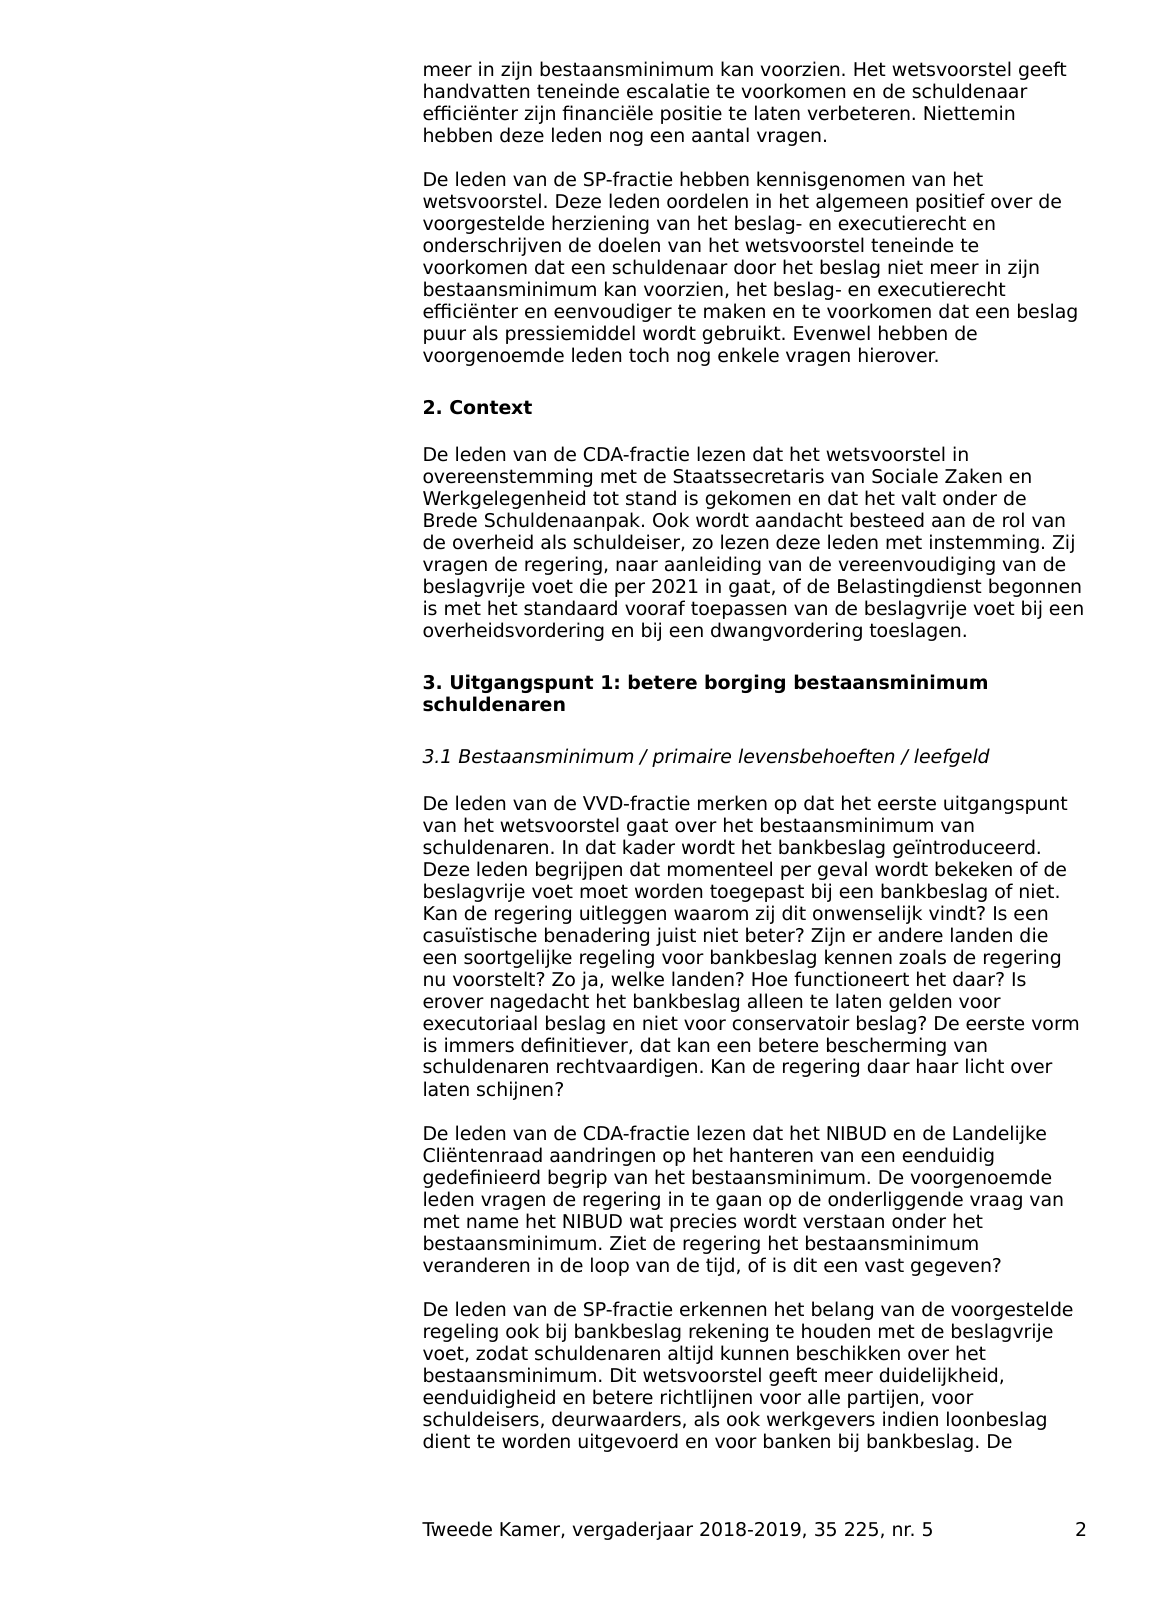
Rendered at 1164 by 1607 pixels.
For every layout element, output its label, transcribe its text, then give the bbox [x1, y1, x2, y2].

text De leden van de VVD-fractie merken op dat het eerste uitgangspunt van het wetsvoorstel gaat over het bestaansminimum van schuldenaren. In dat kader wordt het bankbeslag geïntroduceerd. Deze leden begrijpen dat momenteel per geval wordt bekeken of de beslagvrije voet moet worden toegepast bij een bankbeslag of niet. Kan de regering uitleggen waarom zij dit onwenselijk vindt? Is een casuïstische benadering juist niet beter? Zijn er andere landen die een soortgelijke regeling voor bankbeslag kennen zoals de regering nu voorstelt? Zo ja, welke landen? Hoe functioneert het daar? Is erover nagedacht het bankbeslag alleen te laten gelden voor executoriaal beslag en niet voor conservatoir beslag? De eerste vorm is immers definitiever, dat kan een betere bescherming van schuldenaren rechtvaardigen. Kan de regering daar haar licht over laten schijnen? [422, 793, 1087, 1100]
text De leden van de SP-fractie erkennen het belang van de voorgestelde regeling ook bij bankbeslag rekening te houden met de beslagvrije voet, zodat schuldenaren altijd kunnen beschikken over het bestaansminimum. Dit wetsvoorstel geeft meer duidelijkheid, eenduidigheid en betere richtlijnen voor alle partijen, voor schuldeisers, deurwaarders, als ook werkgevers indien loonbeslag dient te worden uitgevoerd en voor banken bij bankbeslag. De [422, 1299, 1087, 1452]
subtitle 3.1 Bestaansminimum / primaire levensbehoeften / leefgeld [422, 746, 1087, 768]
text meer in zijn bestaansminimum kan voorzien. Het wetsvoorstel geeft handvatten teneinde escalatie te voorkomen en de schuldenaar efficiënter zijn financiële positie te laten verbeteren. Niettemin hebben deze leden nog een aantal vragen. [422, 59, 1087, 147]
subtitle 3. Uitgangspunt 1: betere borging bestaansminimum schuldenaren [422, 672, 1087, 716]
text De leden van de SP-fractie hebben kennisgenomen van het wetsvoorstel. Deze leden oordelen in het algemeen positief over de voorgestelde herziening van het beslag- en executierecht en onderschrijven de doelen van het wetsvoorstel teneinde te voorkomen dat een schuldenaar door het beslag niet meer in zijn bestaansminimum kan voorzien, het beslag- en executierecht efficiënter en eenvoudiger te maken en te voorkomen dat een beslag puur als pressiemiddel wordt gebruikt. Evenwel hebben de voorgenoemde leden toch nog enkele vragen hierover. [422, 169, 1087, 367]
text De leden van de CDA-fractie lezen dat het NIBUD en de Landelijke Cliëntenraad aandringen op het hanteren van een eenduidig gedefinieerd begrip van het bestaansminimum. De voorgenoemde leden vragen de regering in te gaan op de onderliggende vraag van met name het NIBUD wat precies wordt verstaan onder het bestaansminimum. Ziet de regering het bestaansminimum veranderen in de loop van de tijd, of is dit een vast gegeven? [422, 1123, 1087, 1276]
subtitle 2. Context [422, 397, 1087, 419]
text De leden van de CDA-fractie lezen dat het wetsvoorstel in overeenstemming met de Staatssecretaris van Sociale Zaken en Werkgelegenheid tot stand is gekomen en dat het valt onder de Brede Schuldenaanpak. Ook wordt aandacht besteed aan de rol van de overheid als schuldeiser, zo lezen deze leden met instemming. Zij vragen de regering, naar aanleiding van de vereenvoudiging van de beslagvrije voet die per 2021 in gaat, of de Belastingdienst begonnen is met het standaard vooraf toepassen van de beslagvrije voet bij een overheidsvordering en bij een dwangvordering toeslagen. [422, 444, 1087, 642]
